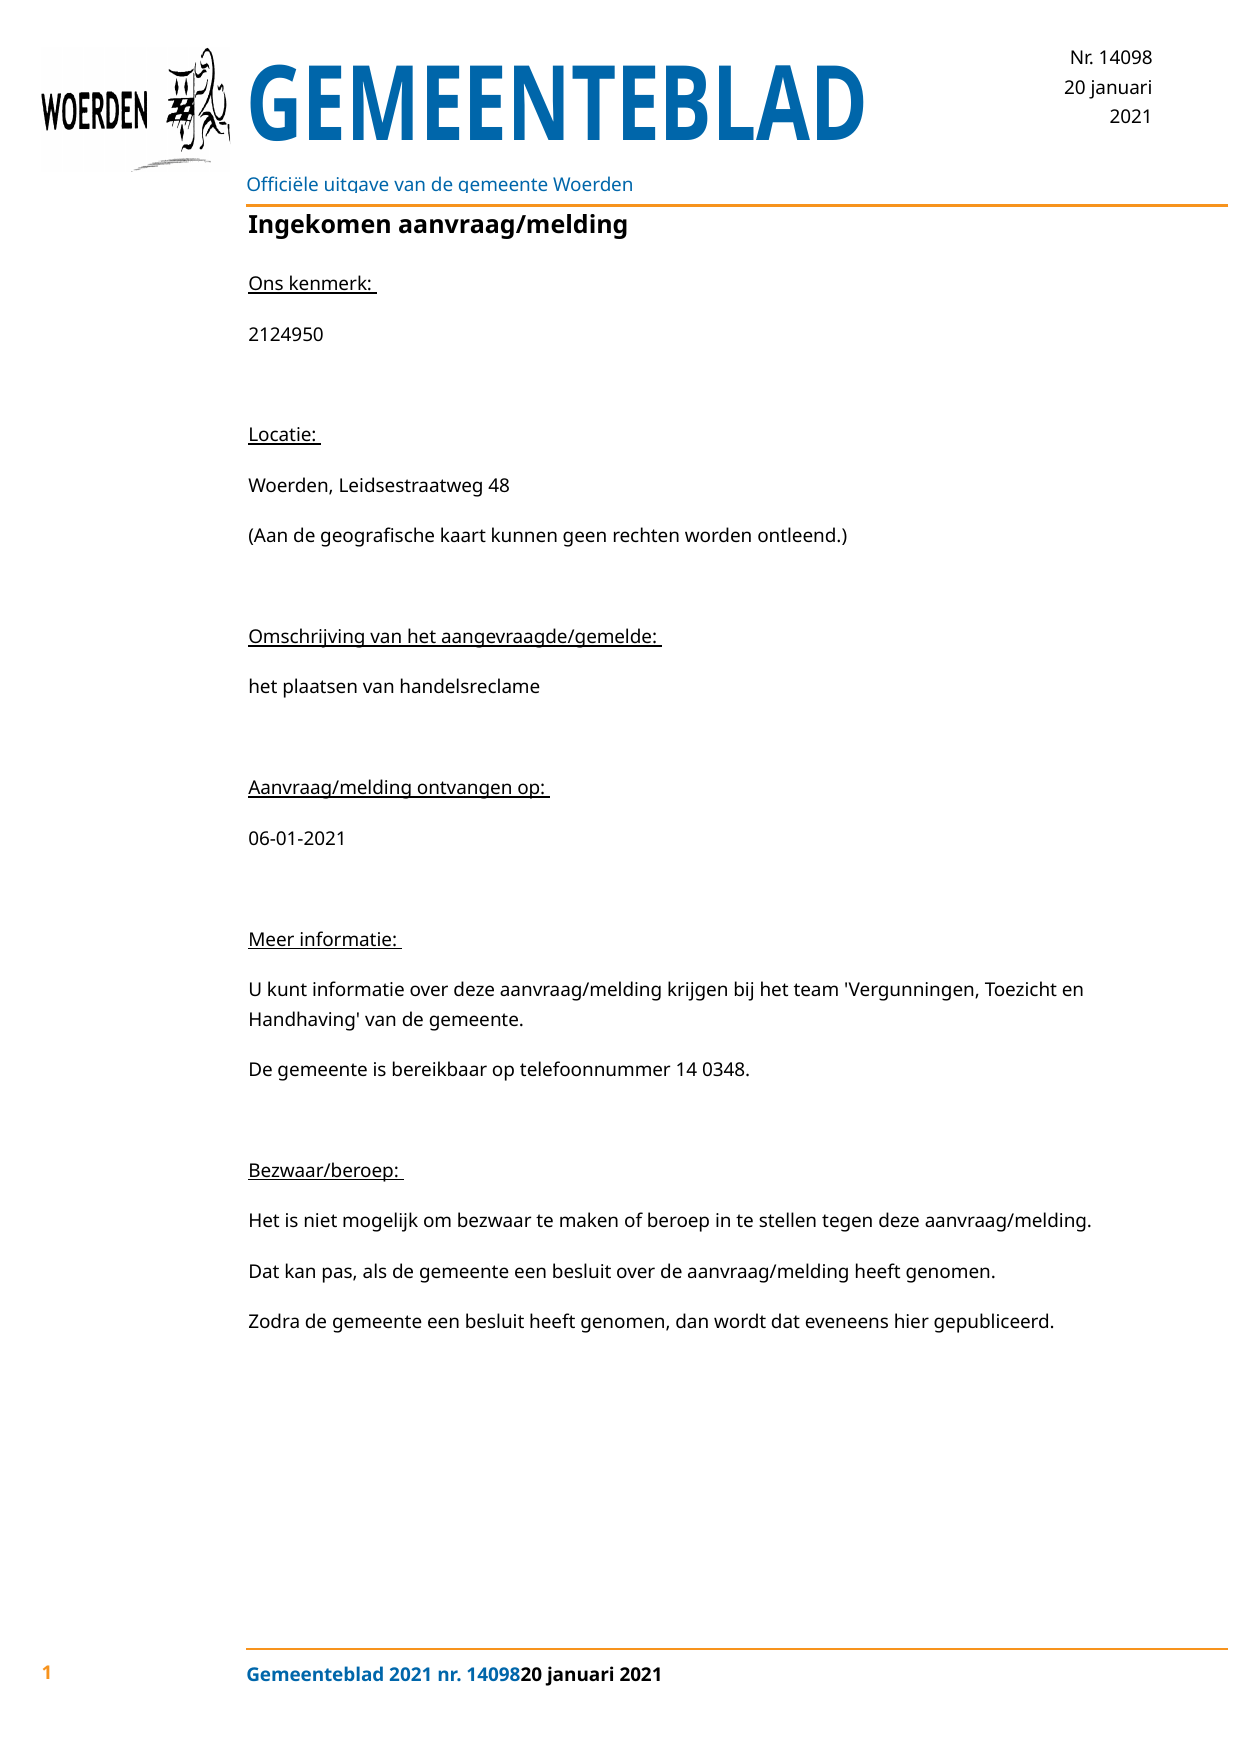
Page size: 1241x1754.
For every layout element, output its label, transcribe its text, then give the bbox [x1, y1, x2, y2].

text Locatie: [248, 422, 1152, 447]
text Dat kan pas, als de gemeente een besluit over de aanvraag/melding heeft genomen. [248, 1258, 1152, 1283]
text Aanvraag/melding ontvangen op: [248, 774, 1152, 800]
text Meer informatie: [248, 926, 1152, 951]
text Omschrijving van het aangevraagde/gemelde: [248, 623, 1152, 649]
text U kunt informatie over deze aanvraag/melding krijgen bij het team 'Vergunningen, Toezicht en Handhaving' van de gemeente. [248, 976, 1152, 1031]
text Bezwaar/beroep: [248, 1157, 1152, 1183]
text (Aan de geografische kaart kunnen geen rechten worden ontleend.) [248, 522, 1152, 548]
text Woerden, Leidsestraatweg 48 [248, 472, 1152, 498]
text De gemeente is bereikbaar op telefoonnummer 14 0348. [248, 1056, 1152, 1082]
text Ons kenmerk: [248, 270, 1152, 296]
text 06-01-2021 [248, 825, 1152, 851]
text 2124950 [248, 321, 1152, 346]
text Zodra de gemeente een besluit heeft genomen, dan wordt dat eveneens hier gepubliceerd. [248, 1308, 1152, 1334]
text Ingekomen aanvraag/melding [248, 207, 1152, 241]
text Het is niet mogelijk om bezwaar te maken of beroep in te stellen tegen deze aanvraag/melding. [248, 1207, 1152, 1233]
text het plaatsen van handelsreclame [248, 674, 1152, 699]
picture [41, 47, 231, 172]
